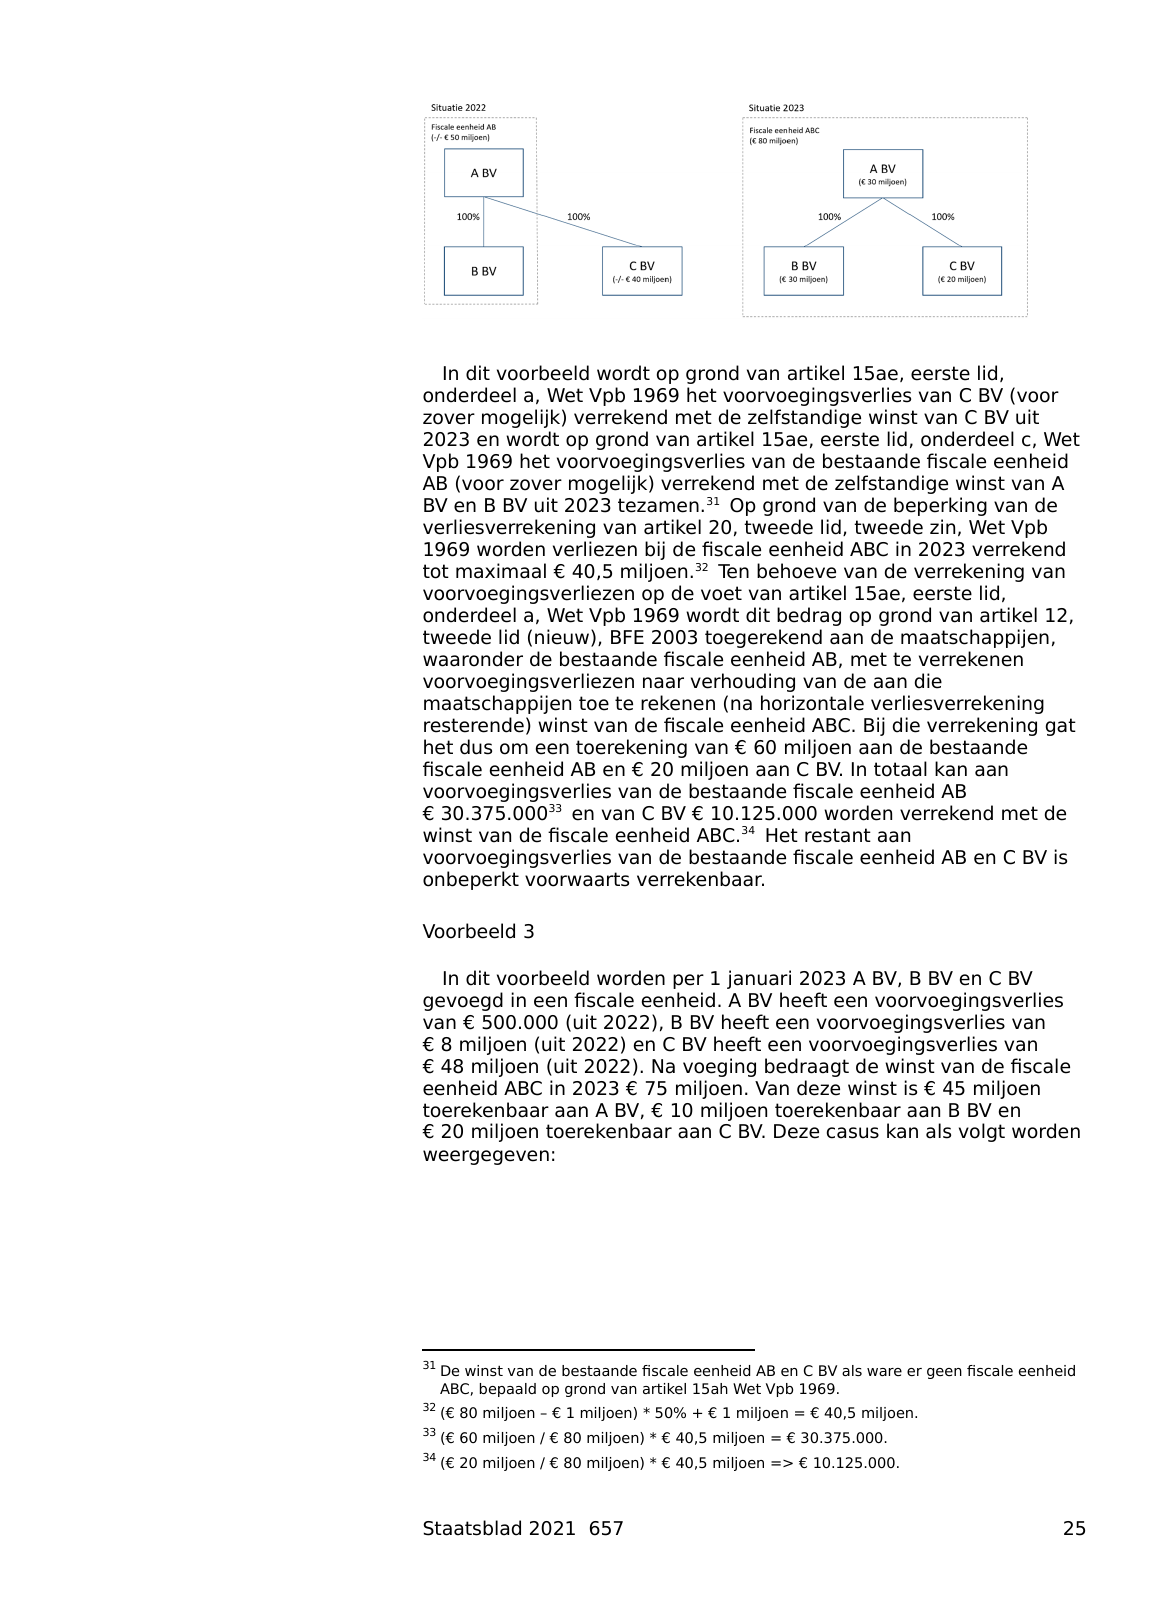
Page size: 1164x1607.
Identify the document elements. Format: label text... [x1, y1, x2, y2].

text De winst van de bestaande fiscale eenheid AB en C BV als ware er geen fiscale eenheid ABC, bepaald op grond van artikel 15ah Wet Vpb 1969. [422, 1359, 1087, 1398]
text (€ 20 miljoen / € 80 miljoen) * € 40,5 miljoen => € 10.125.000. [422, 1451, 1087, 1473]
text (€ 60 miljoen / € 80 miljoen) * € 40,5 miljoen = € 30.375.000. [422, 1426, 1087, 1448]
text In dit voorbeeld worden per 1 januari 2023 A BV, B BV en C BV gevoegd in een fiscale eenheid. A BV heeft een voorvoegingsverlies van € 500.000 (uit 2022), B BV heeft een voorvoegingsverlies van € 8 miljoen (uit 2022) en C BV heeft een voorvoegingsverlies van € 48 miljoen (uit 2022). Na voeging bedraagt de winst van de fiscale eenheid ABC in 2023 € 75 miljoen. Van deze winst is € 45 miljoen toerekenbaar aan A BV, € 10 miljoen toerekenbaar aan B BV en € 20 miljoen toerekenbaar aan C BV. Deze casus kan als volgt worden weergegeven: [422, 968, 1087, 1165]
picture [422, 100, 1031, 319]
text (€ 80 miljoen – € 1 miljoen) * 50% + € 1 miljoen = € 40,5 miljoen. [422, 1401, 1087, 1423]
text In dit voorbeeld wordt op grond van artikel 15ae, eerste lid, onderdeel a, Wet Vpb 1969 het voorvoegingsverlies van C BV (voor zover mogelijk) verrekend met de zelfstandige winst van C BV uit 2023 en wordt op grond van artikel 15ae, eerste lid, onderdeel c, Wet Vpb 1969 het voorvoegingsverlies van de bestaande fiscale eenheid AB (voor zover mogelijk) verrekend met de zelfstandige winst van A BV en B BV uit 2023 tezamen. Op grond van de beperking van de verliesverrekening van artikel 20, tweede lid, tweede zin, Wet Vpb 1969 worden verliezen bij de fiscale eenheid ABC in 2023 verrekend tot maximaal € 40,5 miljoen. Ten behoeve van de verrekening van voorvoegingsverliezen op de voet van artikel 15ae, eerste lid, onderdeel a, Wet Vpb 1969 wordt dit bedrag op grond van artikel 12, tweede lid (nieuw), BFE 2003 toegerekend aan de maatschappijen, waaronder de bestaande fiscale eenheid AB, met te verrekenen voorvoegingsverliezen naar verhouding van de aan die maatschappijen toe te rekenen (na horizontale verliesverrekening resterende) winst van de fiscale eenheid ABC. Bij die verrekening gat het dus om een toerekening van € 60 miljoen aan de bestaande fiscale eenheid AB en € 20 miljoen aan C BV. In totaal kan aan voorvoegingsverlies van de bestaande fiscale eenheid AB € 30.375.000 en van C BV € 10.125.000 worden verrekend met de winst van de fiscale eenheid ABC. Het restant aan voorvoegingsverlies van de bestaande fiscale eenheid AB en C BV is onbeperkt voorwaarts verrekenbaar. [422, 363, 1087, 891]
subtitle Voorbeeld 3 [422, 921, 1087, 943]
